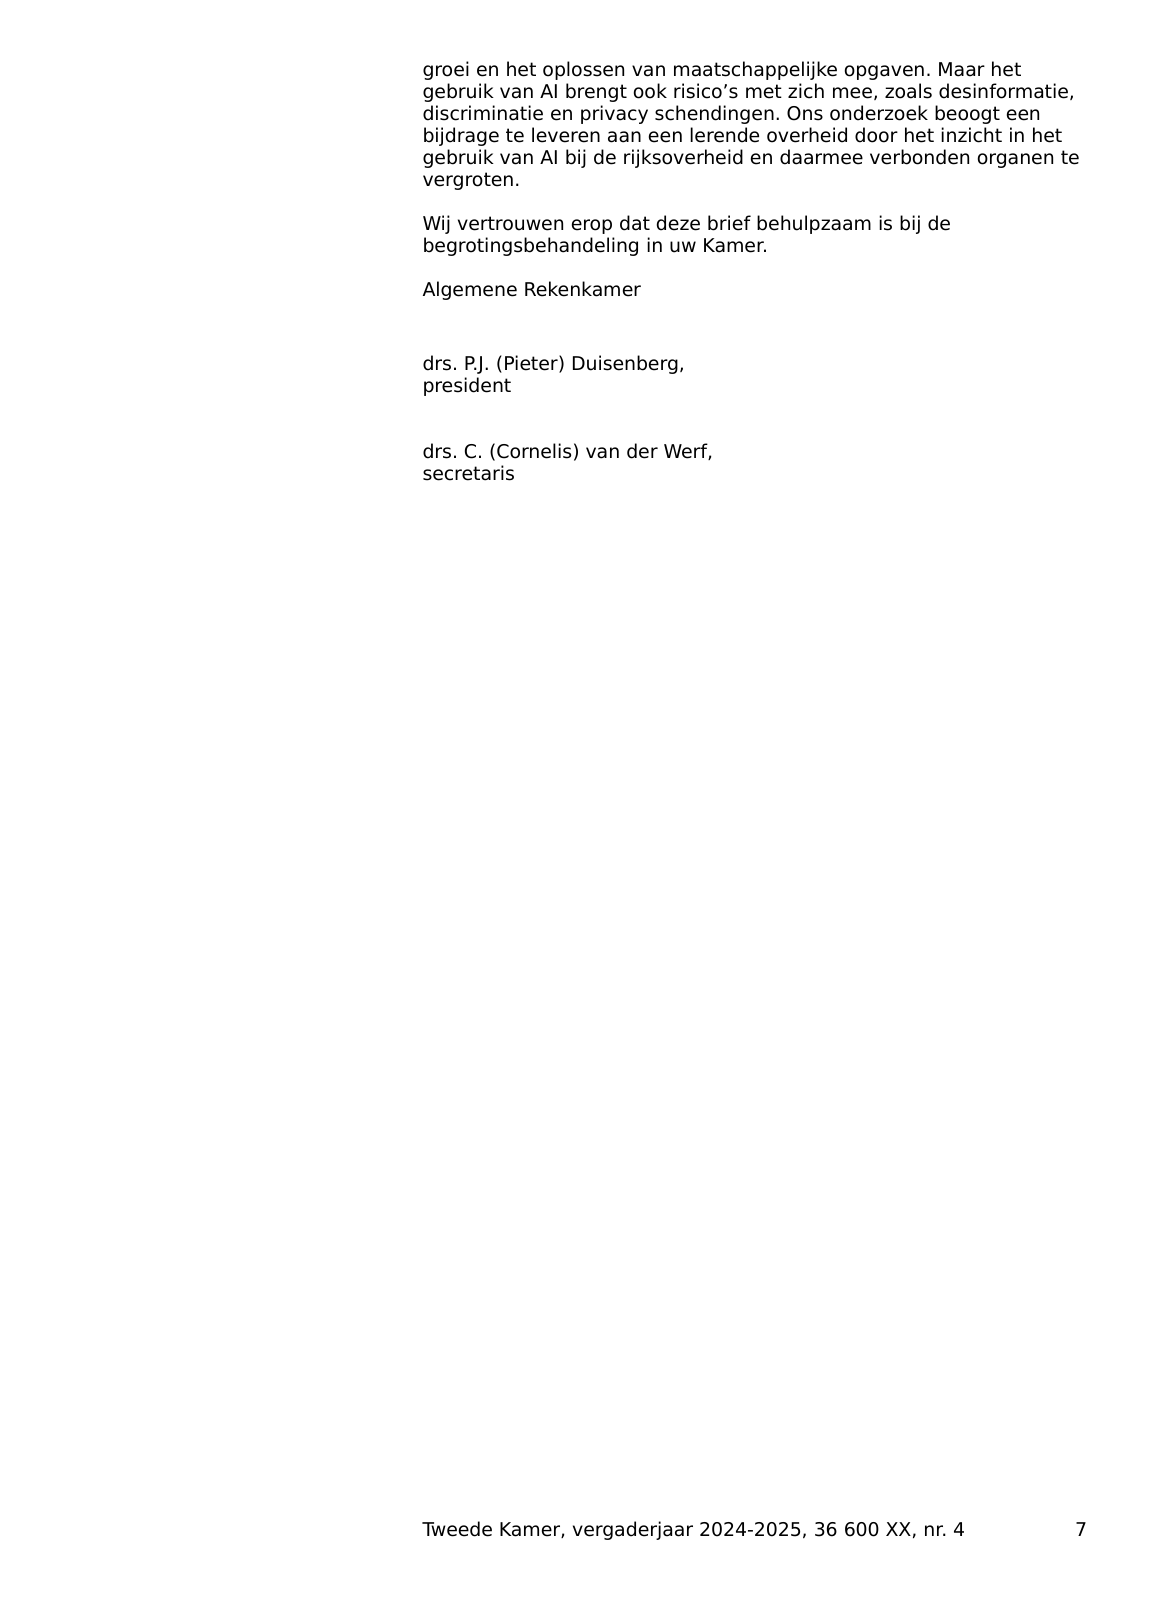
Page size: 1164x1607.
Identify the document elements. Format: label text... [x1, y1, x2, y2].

text Algemene Rekenkamer [422, 279, 1087, 301]
text drs. C. (Cornelis) van der Werf, secretaris [422, 419, 1087, 485]
text groei en het oplossen van maatschappelijke opgaven. Maar het gebruik van AI brengt ook risico’s met zich mee, zoals desinformatie, discriminatie en privacy schendingen. Ons onderzoek beoogt een bijdrage te leveren aan een lerende overheid door het inzicht in het gebruik van AI bij de rijksoverheid en daarmee verbonden organen te vergroten. [422, 59, 1087, 191]
text Wij vertrouwen erop dat deze brief behulpzaam is bij de begrotingsbehandeling in uw Kamer. [422, 213, 1087, 257]
text drs. P.J. (Pieter) Duisenberg, president [422, 331, 1087, 397]
